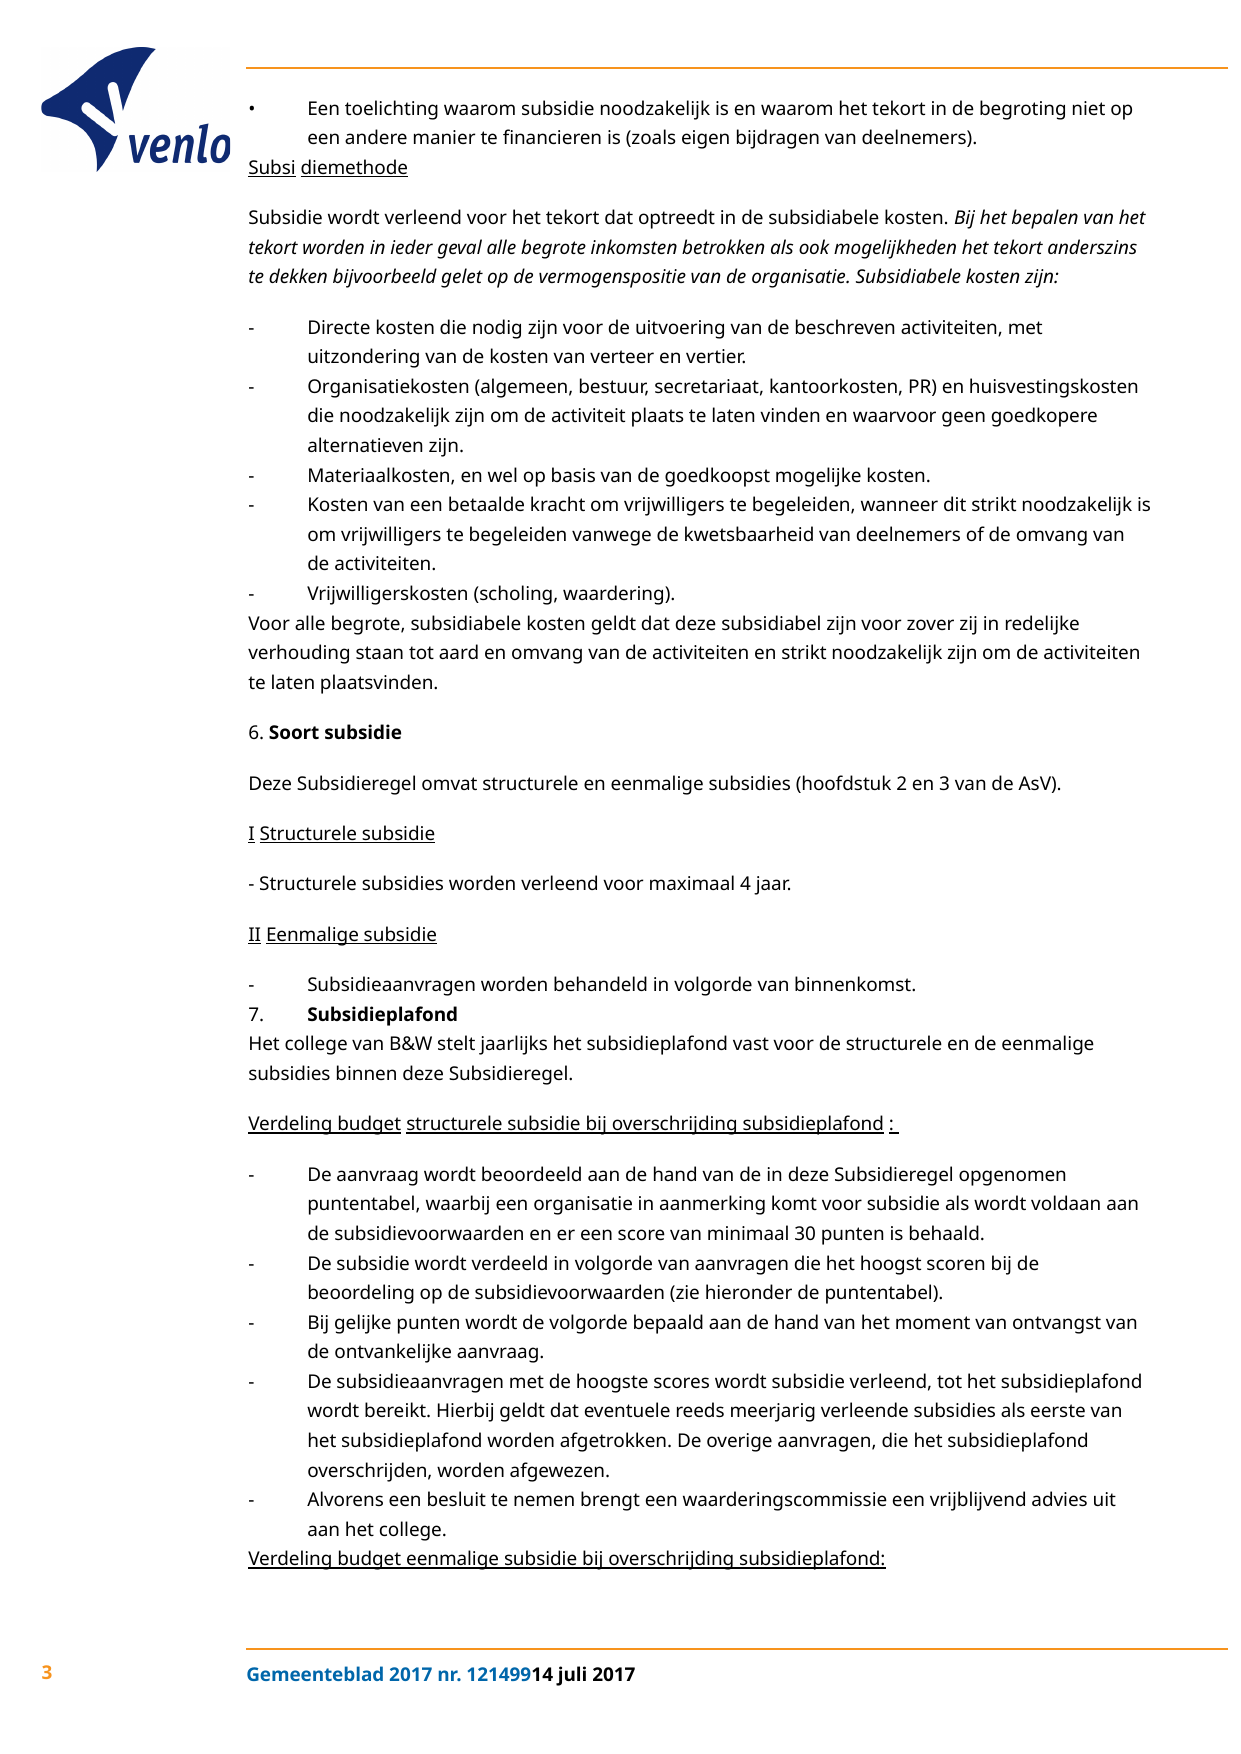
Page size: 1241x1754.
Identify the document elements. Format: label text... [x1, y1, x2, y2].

text Verdeling budget structurele subsidie bij overschrijding subsidieplafond : [248, 1111, 1152, 1136]
text - Structurele subsidies worden verleend voor maximaal 4 jaar. [248, 871, 1152, 896]
text Verdeling budget eenmalige subsidie bij overschrijding subsidieplafond: [248, 1546, 1152, 1571]
list Een toelichting waarom subsidie noodzakelijk is en waarom het tekort in de begroting niet op een andere manier te financieren is (zoals eigen bijdragen van deelnemers). [248, 95, 1152, 150]
list Alvorens een besluit te nemen brengt een waarderingscommissie een vrijblijvend advies uit aan het college. [248, 1486, 1152, 1542]
text 6. Soort subsidie [248, 719, 1152, 745]
list De subsidie wordt verdeeld in volgorde van aanvragen die het hoogst scoren bij de beoordeling op de subsidievoorwaarden (zie hieronder de puntentabel). [248, 1250, 1152, 1305]
list De subsidieaanvragen met de hoogste scores wordt subsidie verleend, tot het subsidieplafond wordt bereikt. Hierbij geldt dat eventuele reeds meerjarig verleende subsidies als eerste van het subsidieplafond worden afgetrokken. De overige aanvragen, die het subsidieplafond overschrijden, worden afgewezen. [248, 1368, 1152, 1483]
picture [41, 47, 231, 172]
list Subsidieplafond [248, 1001, 1152, 1027]
list Kosten van een betaalde kracht om vrijwilligers te begeleiden, wanneer dit strikt noodzakelijk is om vrijwilligers te begeleiden vanwege de kwetsbaarheid van deelnemers of de omvang van de activiteiten. [248, 491, 1152, 576]
text Het college van B&W stelt jaarlijks het subsidieplafond vast voor de structurele en de eenmalige subsidies binnen deze Subsidieregel. [248, 1031, 1152, 1086]
list Directe kosten die nodig zijn voor de uitvoering van de beschreven activiteiten, met uitzondering van de kosten van verteer en vertier. [248, 314, 1152, 369]
list Subsidieaanvragen worden behandeld in volgorde van binnenkomst. [248, 971, 1152, 997]
list Materiaalkosten, en wel op basis van de goedkoopst mogelijke kosten. [248, 462, 1152, 488]
text Subsidie wordt verleend voor het tekort dat optreedt in de subsidiabele kosten. Bij het bepalen van het tekort worden in ieder geval alle begrote inkomsten betrokken als ook mogelijkheden het tekort anderszins te dekken bijvoorbeeld gelet op de vermogenspositie van de organisatie. Subsidiabele kosten zijn: [248, 204, 1152, 289]
text Deze Subsidieregel omvat structurele en eenmalige subsidies (hoofdstuk 2 en 3 van de AsV). [248, 770, 1152, 796]
text II Eenmalige subsidie [248, 921, 1152, 947]
list Organisatiekosten (algemeen, bestuur, secretariaat, kantoorkosten, PR) en huisvestingskosten die noodzakelijk zijn om de activiteit plaats te laten vinden en waarvoor geen goedkopere alternatieven zijn. [248, 373, 1152, 458]
list Bij gelijke punten wordt de volgorde bepaald aan de hand van het moment van ontvangst van de ontvankelijke aanvraag. [248, 1309, 1152, 1364]
text I Structurele subsidie [248, 820, 1152, 846]
text Voor alle begrote, subsidiabele kosten geldt dat deze subsidiabel zijn voor zover zij in redelijke verhouding staan tot aard en omvang van de activiteiten en strikt noodzakelijk zijn om de activiteiten te laten plaatsvinden. [248, 610, 1152, 695]
list De aanvraag wordt beoordeeld aan de hand van de in deze Subsidieregel opgenomen puntentabel, waarbij een organisatie in aanmerking komt voor subsidie als wordt voldaan aan de subsidievoorwaarden en er een score van minimaal 30 punten is behaald. [248, 1161, 1152, 1246]
text Subsi diemethode [248, 154, 1152, 180]
list Vrijwilligerskosten (scholing, waardering). [248, 580, 1152, 606]
